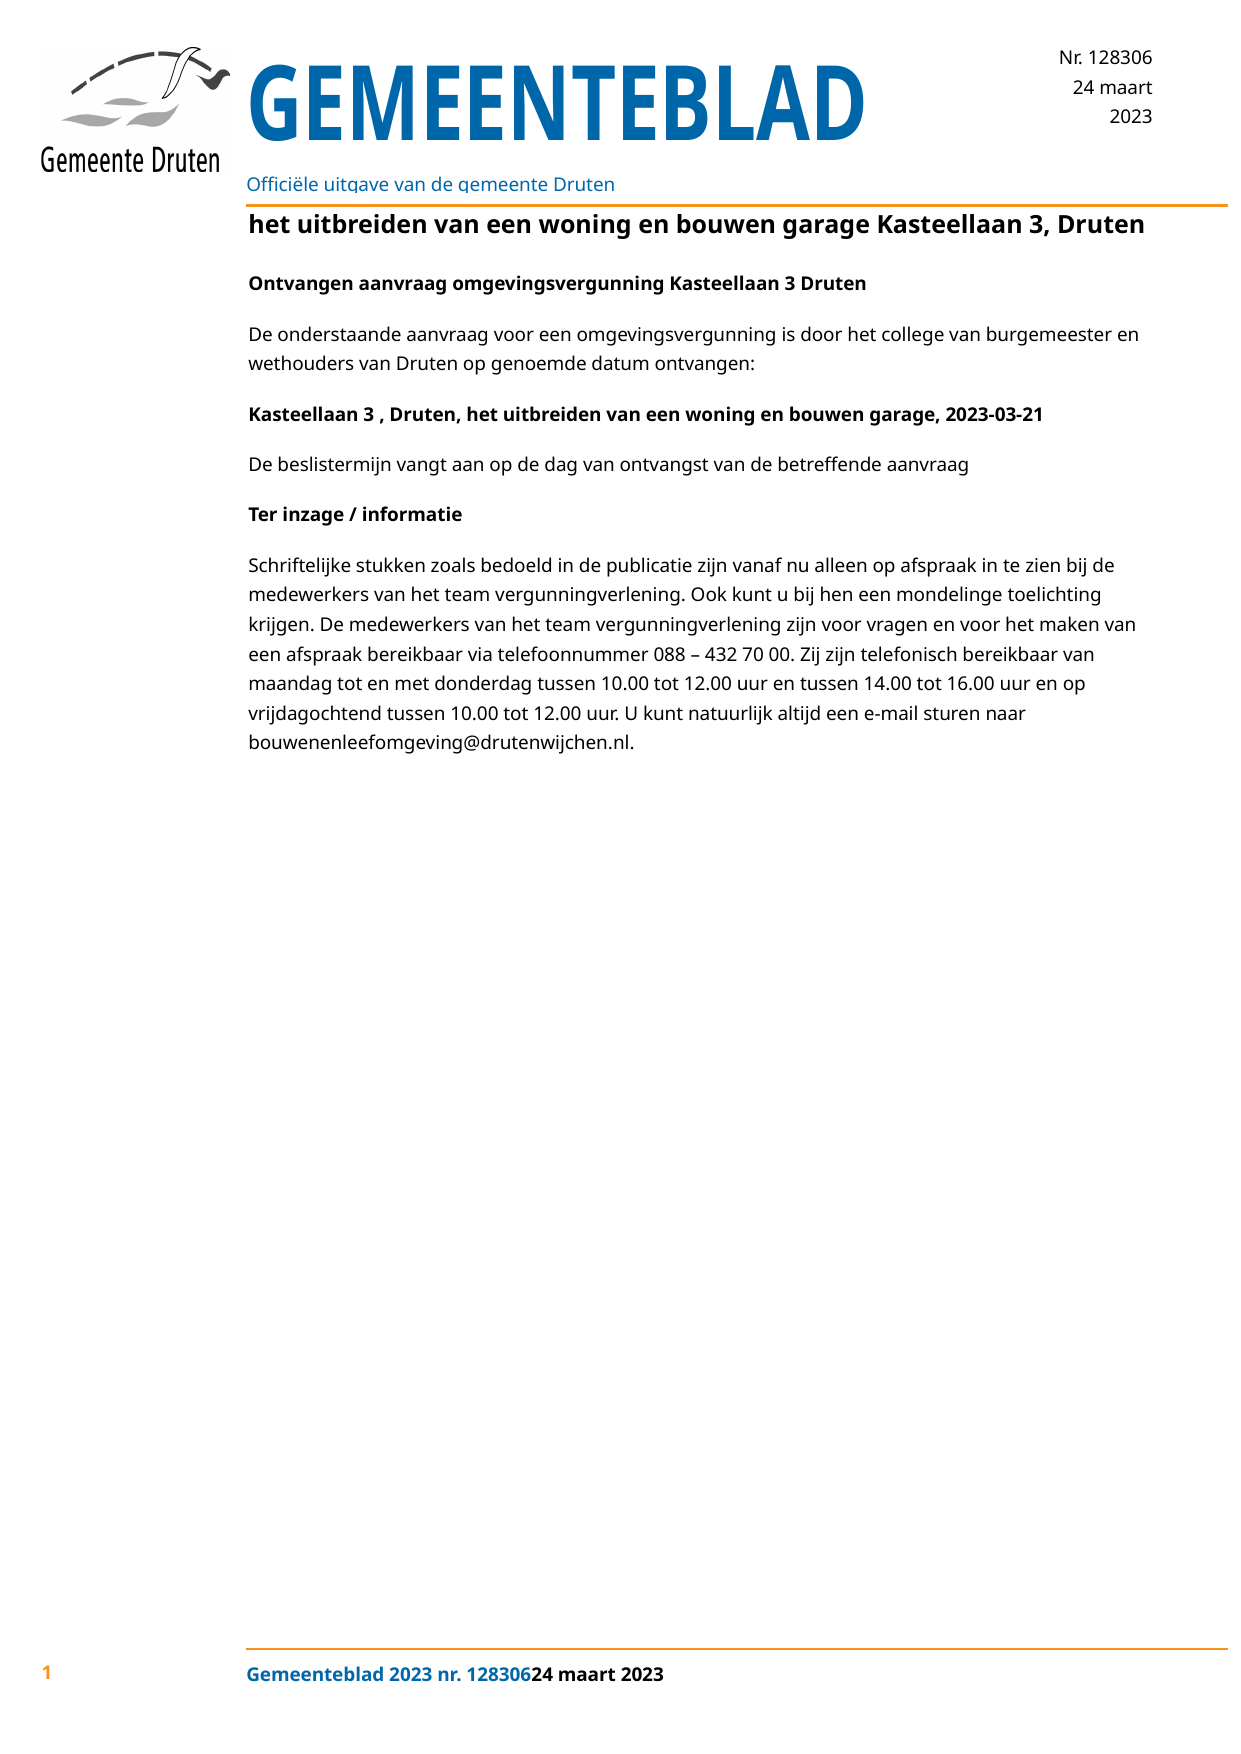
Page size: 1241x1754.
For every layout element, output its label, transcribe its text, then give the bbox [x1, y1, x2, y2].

text De onderstaande aanvraag voor een omgevingsvergunning is door het college van burgemeester en wethouders van Druten op genoemde datum ontvangen: [248, 321, 1152, 376]
text De beslistermijn vangt aan op de dag van ontvangst van de betreffende aanvraag [248, 451, 1152, 477]
text Ontvangen aanvraag omgevingsvergunning Kasteellaan 3 Druten [248, 270, 1152, 296]
text Ter inzage / informatie [248, 502, 1152, 527]
picture [41, 47, 231, 172]
text het uitbreiden van een woning en bouwen garage Kasteellaan 3, Druten [248, 207, 1152, 241]
text Schriftelijke stukken zoals bedoeld in de publicatie zijn vanaf nu alleen op afspraak in te zien bij de medewerkers van het team vergunningverlening. Ook kunt u bij hen een mondelinge toelichting krijgen. De medewerkers van het team vergunningverlening zijn voor vragen en voor het maken van een afspraak bereikbaar via telefoonnummer 088 – 432 70 00. Zij zijn telefonisch bereikbaar van maandag tot en met donderdag tussen 10.00 tot 12.00 uur en tussen 14.00 tot 16.00 uur en op vrijdagochtend tussen 10.00 tot 12.00 uur. U kunt natuurlijk altijd een e-mail sturen naar bouwenenleefomgeving@drutenwijchen.nl. [248, 552, 1152, 755]
text Kasteellaan 3 , Druten, het uitbreiden van een woning en bouwen garage, 2023-03-21 [248, 401, 1152, 426]
